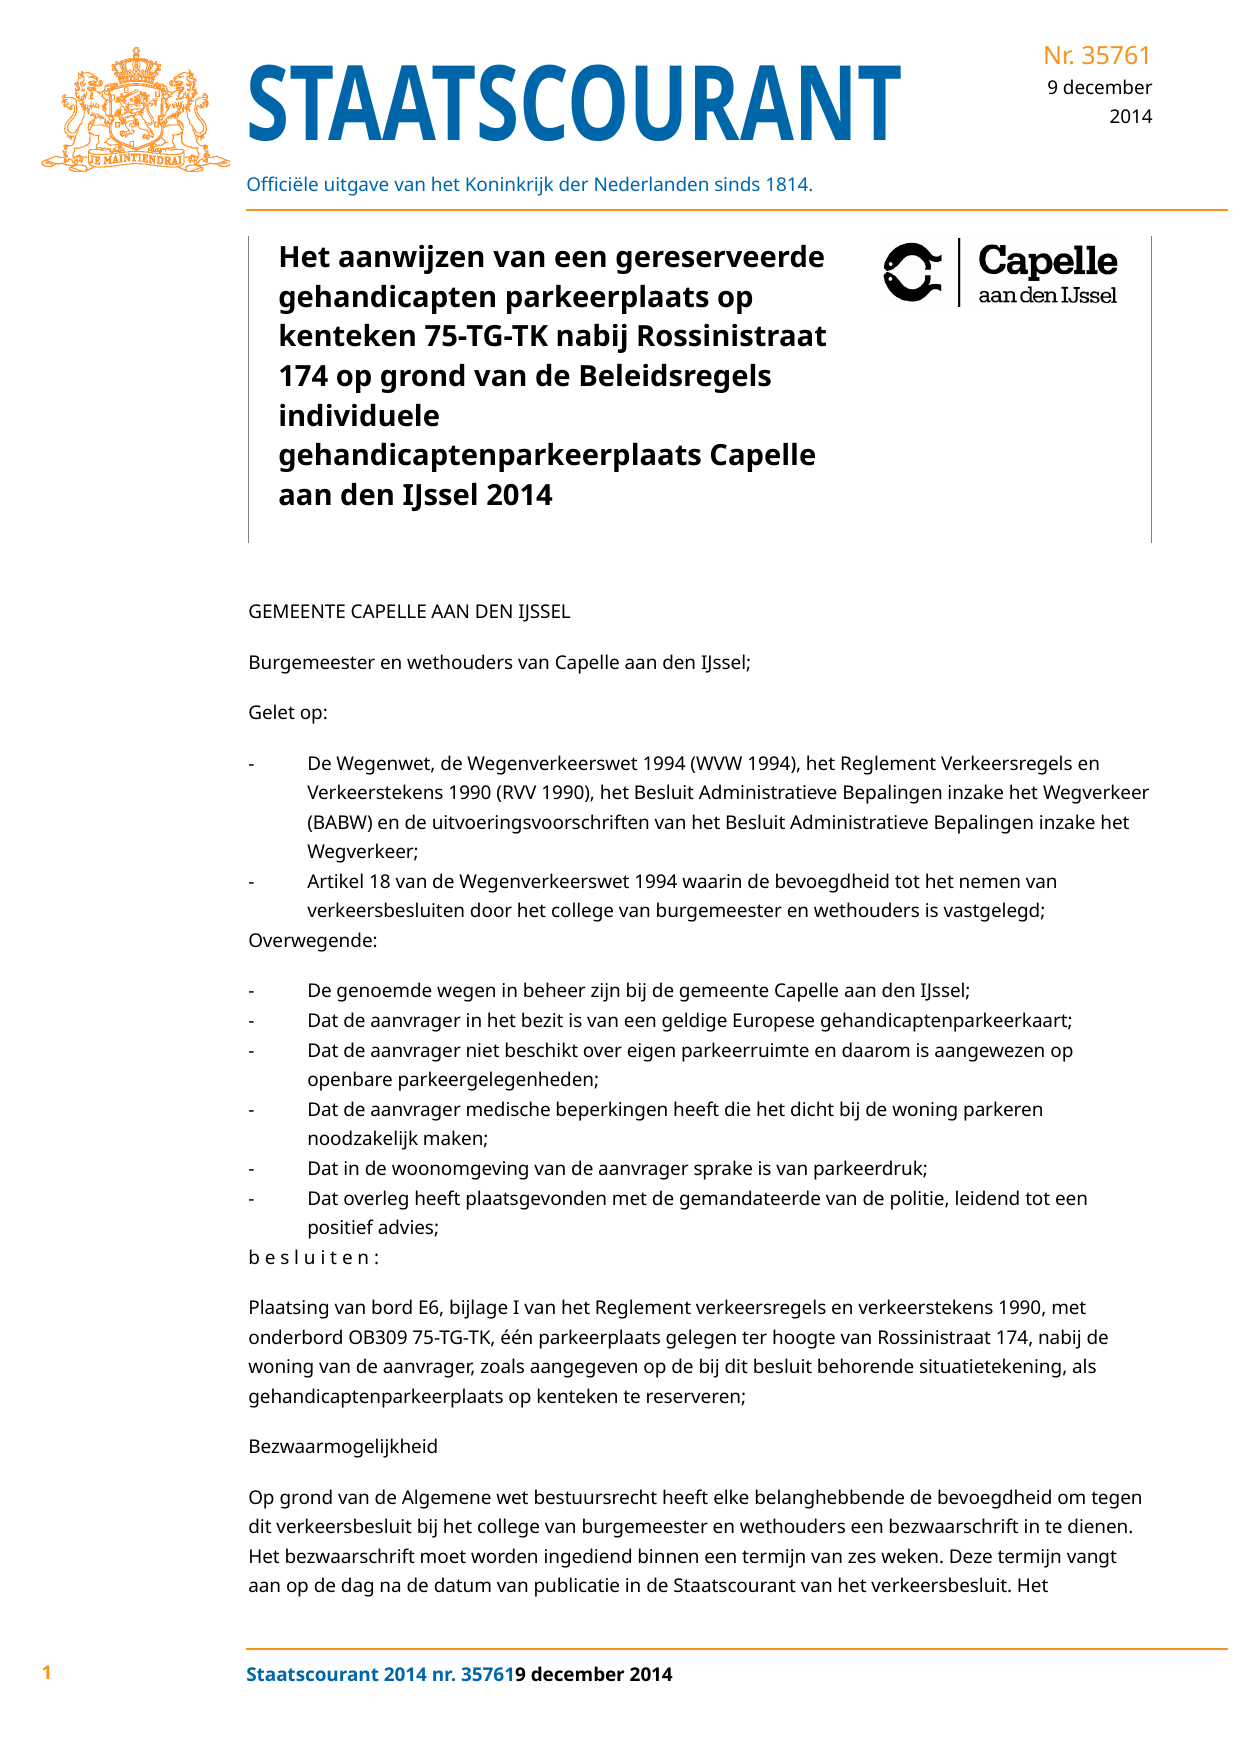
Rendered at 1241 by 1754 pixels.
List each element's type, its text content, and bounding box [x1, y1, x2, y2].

text GEMEENTE CAPELLE AAN DEN IJSSEL [248, 598, 1152, 624]
text Plaatsing van bord E6, bijlage I van het Reglement verkeersregels en verkeerstekens 1990, met onderbord OB309 75-TG-TK, één parkeerplaats gelegen ter hoogte van Rossinistraat 174, nabij de woning van de aanvrager, zoals aangegeven op de bij dit besluit behorende situatietekening, als gehandicaptenparkeerplaats op kenteken te reserveren; [248, 1294, 1152, 1409]
list Dat de aanvrager in het bezit is van een geldige Europese gehandicaptenparkeerkaart; [248, 1007, 1152, 1033]
picture [41, 47, 231, 172]
picture [882, 236, 1119, 309]
text Overwegende: [248, 927, 1152, 953]
text Op grond van de Algemene wet bestuursrecht heeft elke belanghebbende de bevoegdheid om tegen dit verkeersbesluit bij het college van burgemeester en wethouders een bezwaarschrift in te dienen. Het bezwaarschrift moet worden ingediend binnen een termijn van zes weken. Deze termijn vangt aan op de dag na de datum van publicatie in de Staatscourant van het verkeersbesluit. Het [248, 1484, 1152, 1598]
list Dat de aanvrager niet beschikt over eigen parkeerruimte en daarom is aangewezen op openbare parkeergelegenheden; [248, 1037, 1152, 1092]
text Bezwaarmogelijkheid [248, 1433, 1152, 1459]
list Dat de aanvrager medische beperkingen heeft die het dicht bij de woning parkeren noodzakelijk maken; [248, 1096, 1152, 1151]
table_header [850, 236, 1151, 543]
list De Wegenwet, de Wegenverkeerswet 1994 (WVW 1994), het Reglement Verkeersregels en Verkeerstekens 1990 (RVV 1990), het Besluit Administratieve Bepalingen inzake het Wegverkeer (BABW) en de uitvoeringsvoorschriften van het Besluit Administratieve Bepalingen inzake het Wegverkeer; [248, 750, 1152, 864]
list De genoemde wegen in beheer zijn bij de gemeente Capelle aan den IJssel; [248, 978, 1152, 1003]
text Gelet op: [248, 699, 1152, 725]
list Dat overleg heeft plaatsgevonden met de gemandateerde van de politie, leidend tot een positief advies; [248, 1185, 1152, 1240]
list Dat in de woonomgeving van de aanvrager sprake is van parkeerdruk; [248, 1155, 1152, 1181]
table_header Het aanwijzen van een gereserveerde gehandicapten parkeerplaats op kenteken 75-TG-TK nabij Rossinistraat 174 op grond van de Beleidsregels individuele gehandicaptenparkeerplaats Capelle aan den IJssel 2014 [249, 236, 850, 543]
list Artikel 18 van de Wegenverkeerswet 1994 waarin de bevoegdheid tot het nemen van verkeersbesluiten door het college van burgemeester en wethouders is vastgelegd; [248, 868, 1152, 923]
text b e s l u i t e n : [248, 1244, 1152, 1269]
text Burgemeester en wethouders van Capelle aan den IJssel; [248, 649, 1152, 674]
